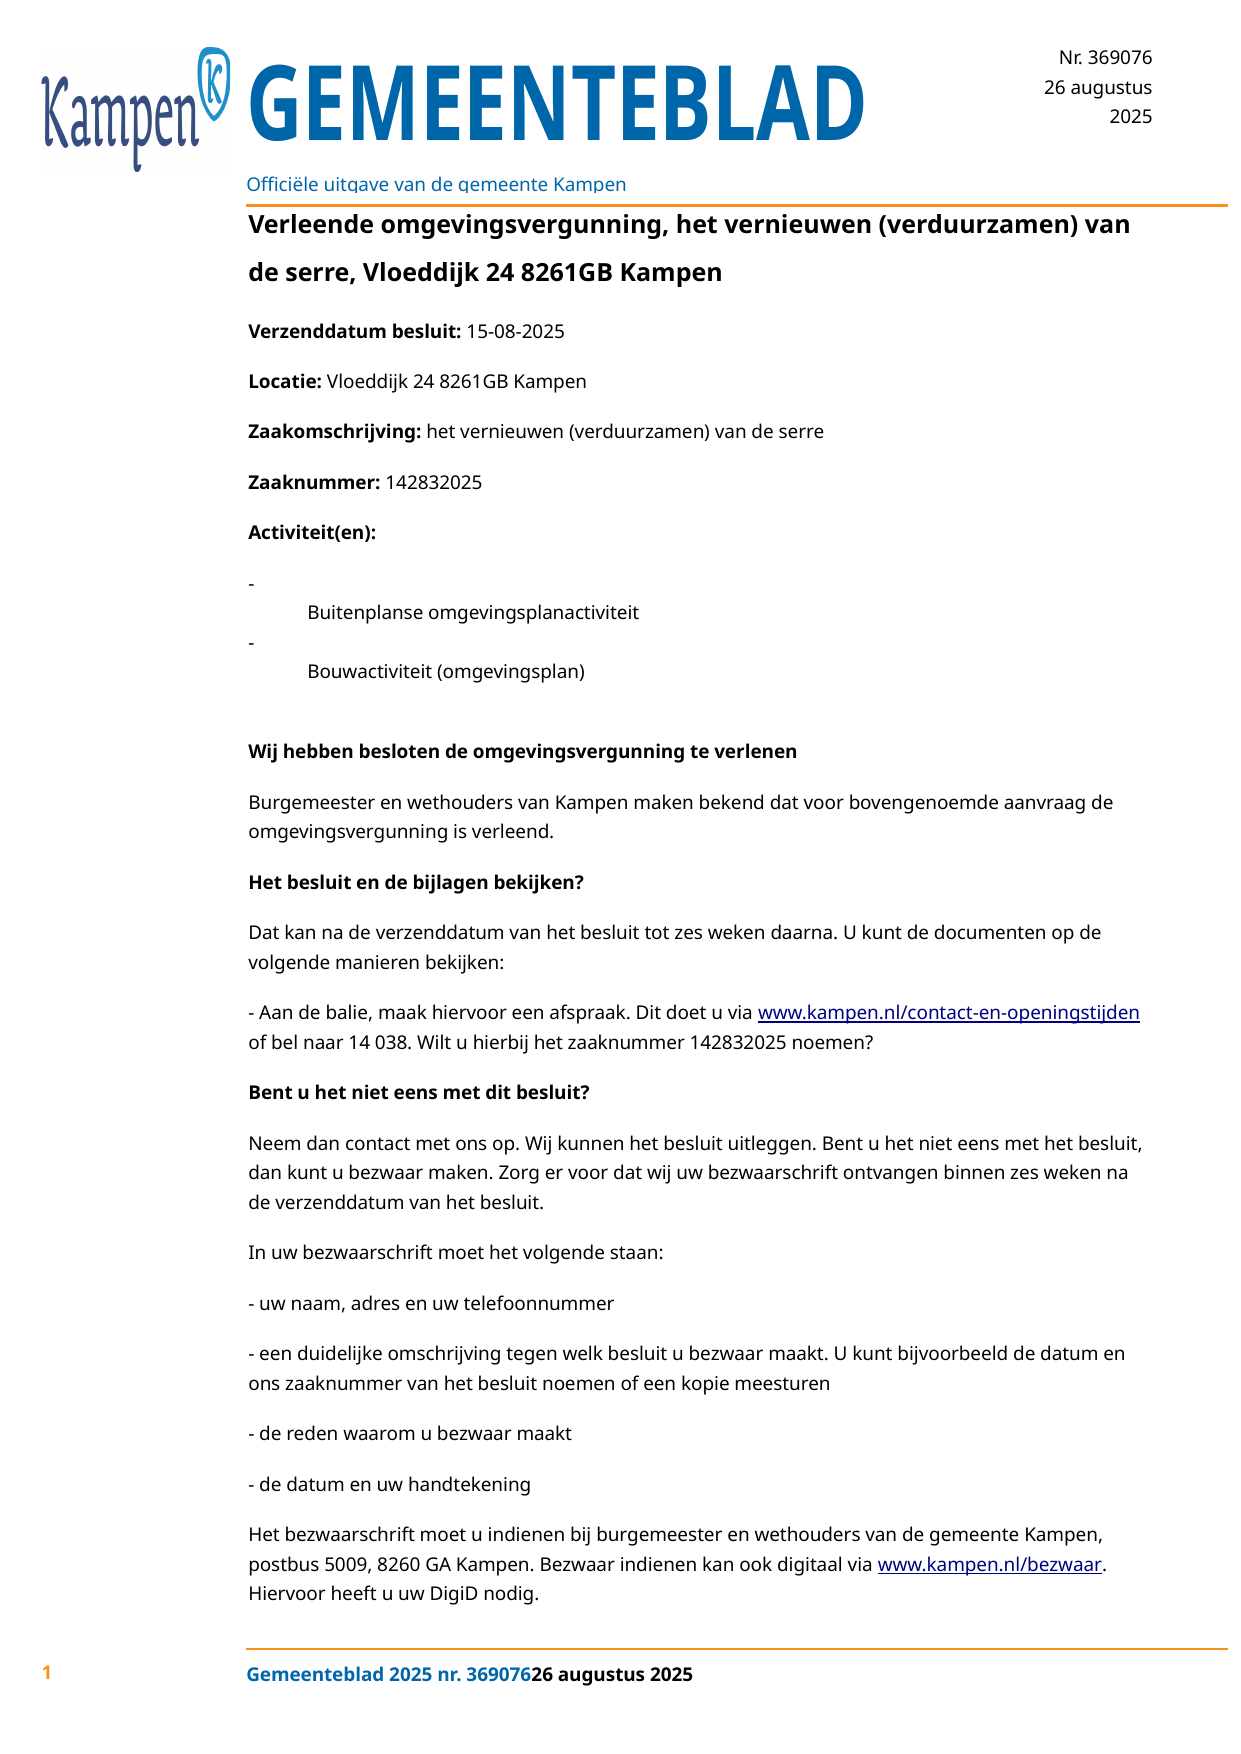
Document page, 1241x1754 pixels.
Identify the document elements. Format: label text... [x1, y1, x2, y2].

list Bouwactiviteit (omgevingsplan) [248, 659, 1152, 684]
text - een duidelijke omschrijving tegen welk besluit u bezwaar maakt. U kunt bijvoorbeeld de datum en ons zaaknummer van het besluit noemen of een kopie meesturen [248, 1340, 1152, 1396]
text Zaakomschrijving: het vernieuwen (verduurzamen) van de serre [248, 419, 1152, 444]
text Wij hebben besloten de omgevingsvergunning te verlenen [248, 739, 1152, 764]
text Het besluit en de bijlagen bekijken? [248, 869, 1152, 895]
text Burgemeester en wethouders van Kampen maken bekend dat voor bovengenoemde aanvraag de omgevingsvergunning is verleend. [248, 789, 1152, 844]
list Buitenplanse omgevingsplanactiviteit [248, 599, 1152, 625]
text - Aan de balie, maak hiervoor een afspraak. Dit doet u via www.kampen.nl/contact-en-openingstijden of bel naar 14 038. Wilt u hierbij het zaaknummer 142832025 noemen? [248, 999, 1152, 1055]
text Activiteit(en): [248, 519, 1152, 545]
text Locatie: Vloeddijk 24 8261GB Kampen [248, 368, 1152, 394]
text - de datum en uw handtekening [248, 1471, 1152, 1497]
text Verzenddatum besluit: 15-08-2025 [248, 318, 1152, 344]
text - de reden waarom u bezwaar maakt [248, 1420, 1152, 1446]
text In uw bezwaarschrift moet het volgende staan: [248, 1239, 1152, 1265]
text Verleende omgevingsvergunning, het vernieuwen (verduurzamen) van de serre, Vloeddijk 24 8261GB Kampen [248, 207, 1152, 288]
picture [41, 47, 231, 172]
text Bent u het niet eens met dit besluit? [248, 1079, 1152, 1105]
text Zaaknummer: 142832025 [248, 469, 1152, 495]
text Dat kan na de verzenddatum van het besluit tot zes weken daarna. U kunt de documenten op de volgende manieren bekijken: [248, 919, 1152, 975]
text Neem dan contact met ons op. Wij kunnen het besluit uitleggen. Bent u het niet eens met het besluit, dan kunt u bezwaar maken. Zorg er voor dat wij uw bezwaarschrift ontvangen binnen zes weken na de verzenddatum van het besluit. [248, 1130, 1152, 1215]
text Het bezwaarschrift moet u indienen bij burgemeester en wethouders van de gemeente Kampen, postbus 5009, 8260 GA Kampen. Bezwaar indienen kan ook digitaal via www.kampen.nl/bezwaar. Hiervoor heeft u uw DigiD nodig. [248, 1521, 1152, 1606]
text - uw naam, adres en uw telefoonnummer [248, 1290, 1152, 1316]
